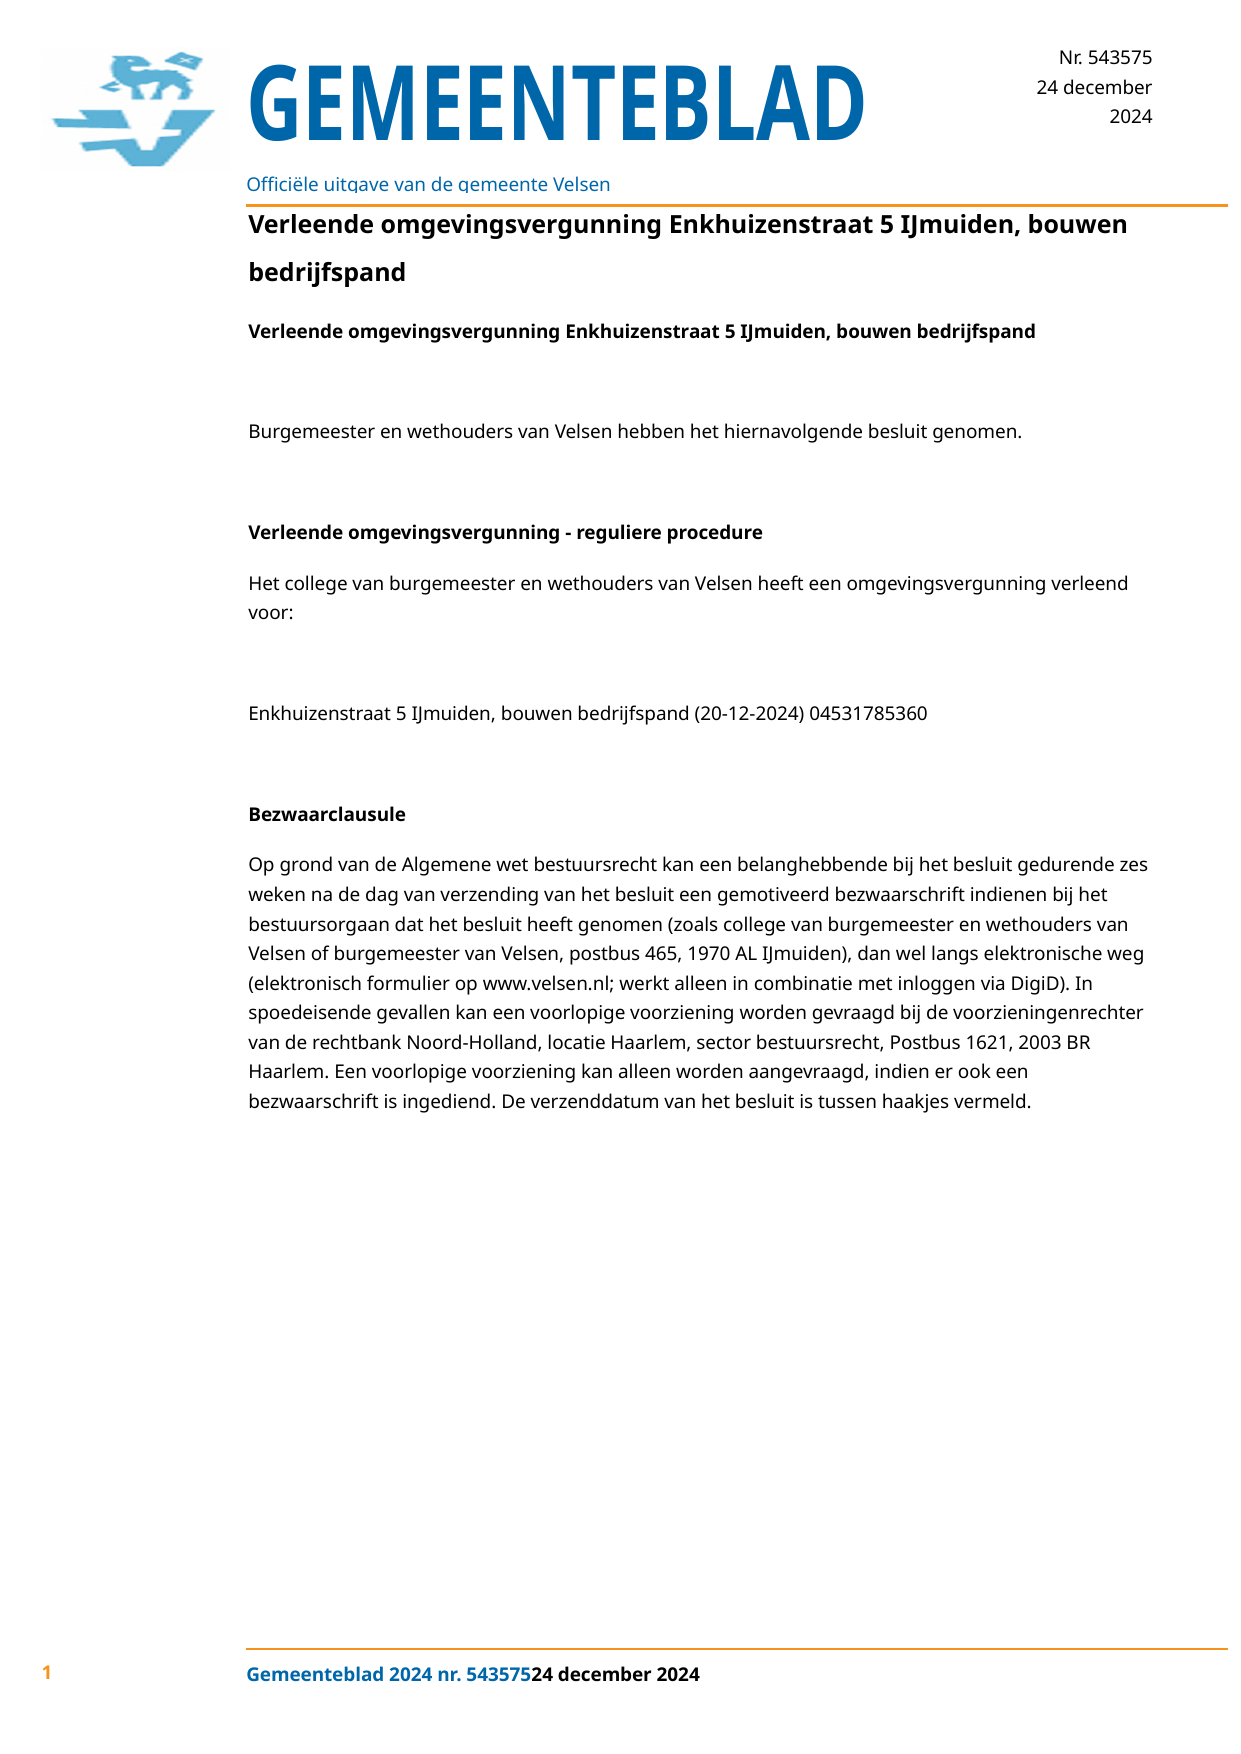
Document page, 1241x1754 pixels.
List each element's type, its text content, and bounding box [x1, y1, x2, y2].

text Verleende omgevingsvergunning Enkhuizenstraat 5 IJmuiden, bouwen bedrijfspand [248, 207, 1152, 288]
text Bezwaarclausule [248, 801, 1152, 827]
text Op grond van de Algemene wet bestuursrecht kan een belanghebbende bij het besluit gedurende zes weken na de dag van verzending van het besluit een gemotiveerd bezwaarschrift indienen bij het bestuursorgaan dat het besluit heeft genomen (zoals college van burgemeester en wethouders van Velsen of burgemeester van Velsen, postbus 465, 1970 AL IJmuiden), dan wel langs elektronische weg (elektronisch formulier op www.velsen.nl; werkt alleen in combinatie met inloggen via DigiD). In spoedeisende gevallen kan een voorlopige voorziening worden gevraagd bij de voorzieningenrechter van de rechtbank Noord-Holland, locatie Haarlem, sector bestuursrecht, Postbus 1621, 2003 BR Haarlem. Een voorlopige voorziening kan alleen worden aangevraagd, indien er ook een bezwaarschrift is ingediend. De verzenddatum van het besluit is tussen haakjes vermeld. [248, 852, 1152, 1114]
text Verleende omgevingsvergunning - reguliere procedure [248, 519, 1152, 545]
text Het college van burgemeester en wethouders van Velsen heeft een omgevingsvergunning verleend voor: [248, 570, 1152, 625]
text Verleende omgevingsvergunning Enkhuizenstraat 5 IJmuiden, bouwen bedrijfspand [248, 318, 1152, 344]
text Burgemeester en wethouders van Velsen hebben het hiernavolgende besluit genomen. [248, 419, 1152, 444]
text Enkhuizenstraat 5 IJmuiden, bouwen bedrijfspand (20-12-2024) 04531785360 [248, 700, 1152, 726]
picture [41, 47, 231, 172]
